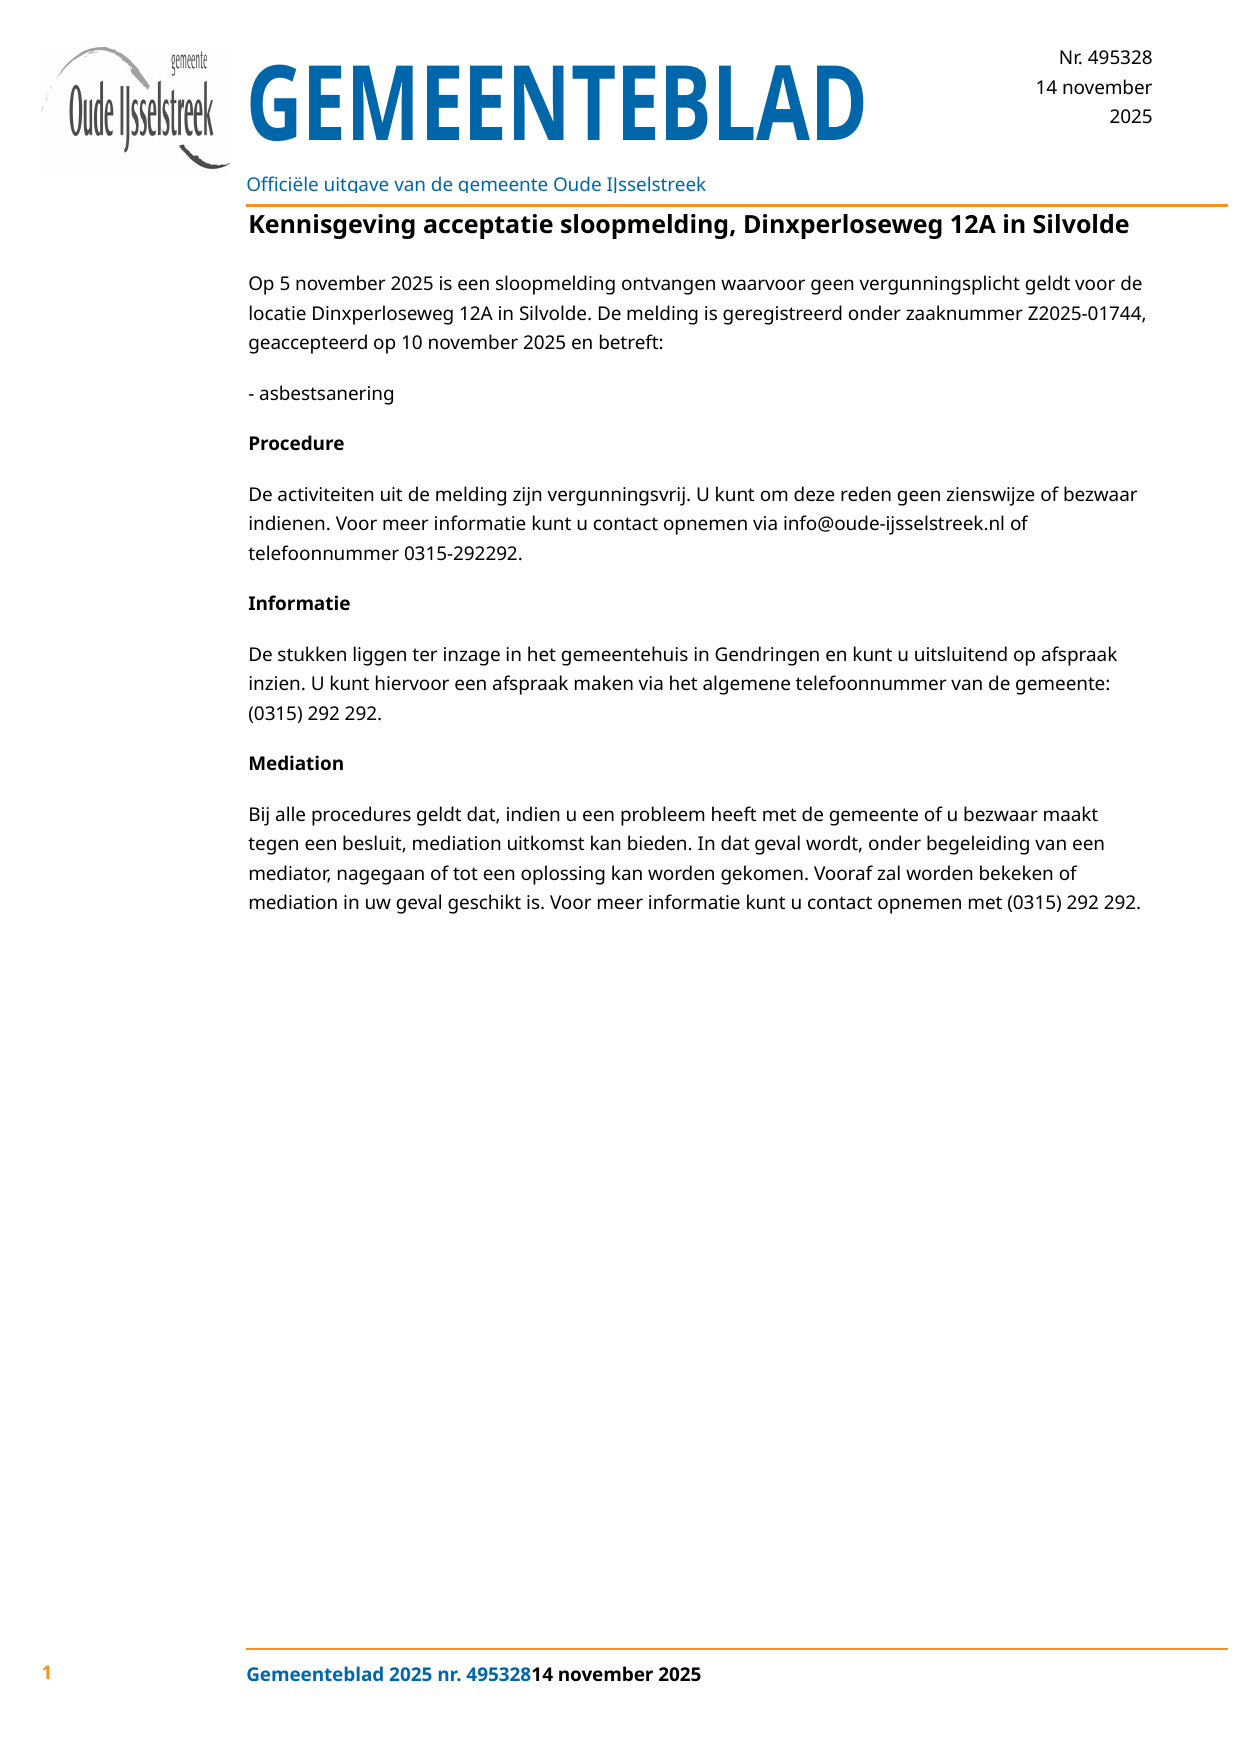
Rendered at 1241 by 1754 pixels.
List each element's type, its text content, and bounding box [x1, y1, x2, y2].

text Mediation [248, 750, 1152, 776]
text - asbestsanering [248, 380, 1152, 406]
text Bij alle procedures geldt dat, indien u een probleem heeft met de gemeente of u bezwaar maakt tegen een besluit, mediation uitkomst kan bieden. In dat geval wordt, onder begeleiding van een mediator, nagegaan of tot een oplossing kan worden gekomen. Vooraf zal worden bekeken of mediation in uw geval geschikt is. Voor meer informatie kunt u contact opnemen met (0315) 292 292. [248, 801, 1152, 915]
text Informatie [248, 590, 1152, 616]
text De activiteiten uit de melding zijn vergunningsvrij. U kunt om deze reden geen zienswijze of bezwaar indienen. Voor meer informatie kunt u contact opnemen via info@oude-ijsselstreek.nl of telefoonnummer 0315-292292. [248, 481, 1152, 566]
text Procedure [248, 430, 1152, 456]
text De stukken liggen ter inzage in het gemeentehuis in Gendringen en kunt u uitsluitend op afspraak inzien. U kunt hiervoor een afspraak maken via het algemene telefoonnummer van de gemeente: (0315) 292 292. [248, 641, 1152, 726]
picture [41, 47, 231, 172]
text Op 5 november 2025 is een sloopmelding ontvangen waarvoor geen vergunningsplicht geldt voor de locatie Dinxperloseweg 12A in Silvolde. De melding is geregistreerd onder zaaknummer Z2025-01744, geaccepteerd op 10 november 2025 en betreft: [248, 270, 1152, 355]
text Kennisgeving acceptatie sloopmelding, Dinxperloseweg 12A in Silvolde [248, 207, 1152, 241]
